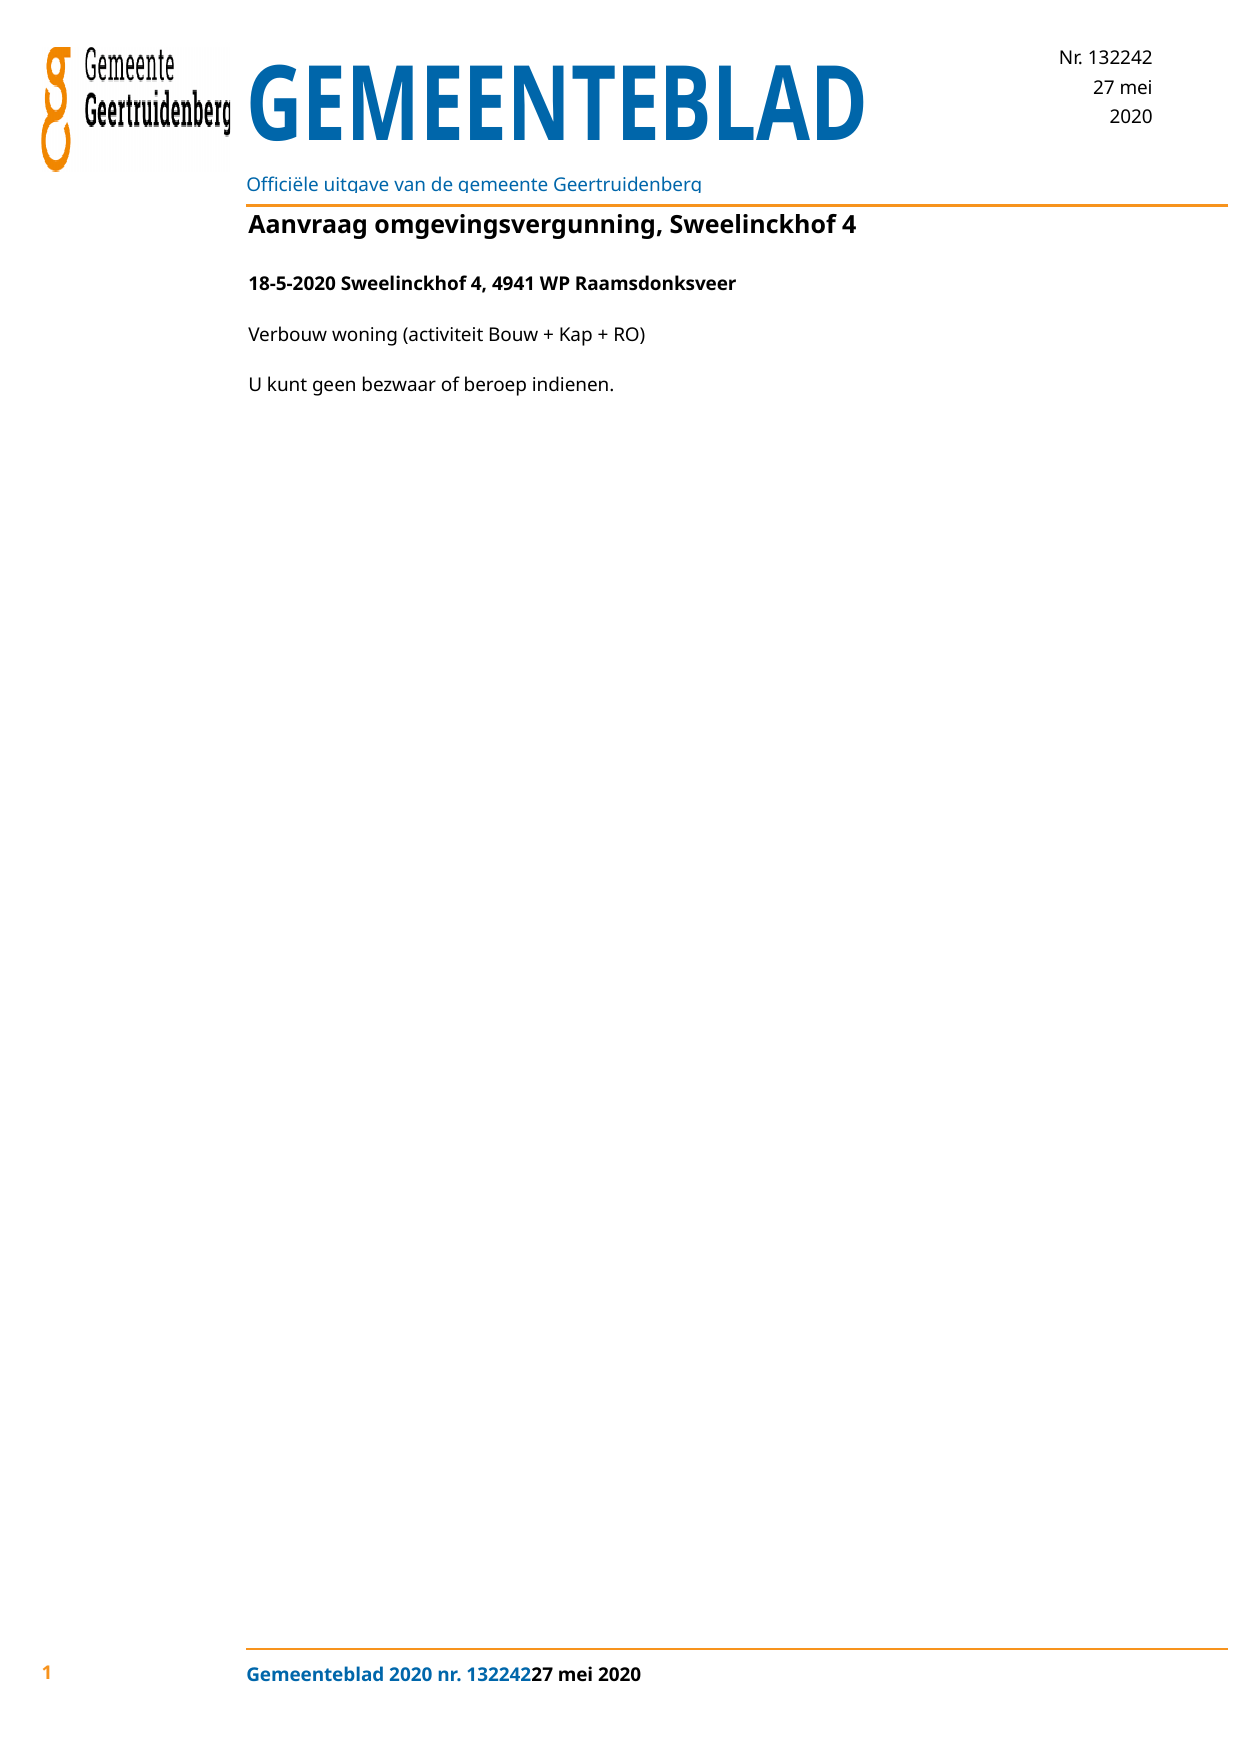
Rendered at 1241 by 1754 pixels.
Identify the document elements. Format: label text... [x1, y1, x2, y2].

text Verbouw woning (activiteit Bouw + Kap + RO) [248, 321, 1152, 346]
picture [41, 47, 231, 172]
text 18-5-2020 Sweelinckhof 4, 4941 WP Raamsdonksveer [248, 270, 1152, 296]
text Aanvraag omgevingsvergunning, Sweelinckhof 4 [248, 207, 1152, 241]
text U kunt geen bezwaar of beroep indienen. [248, 371, 1152, 397]
